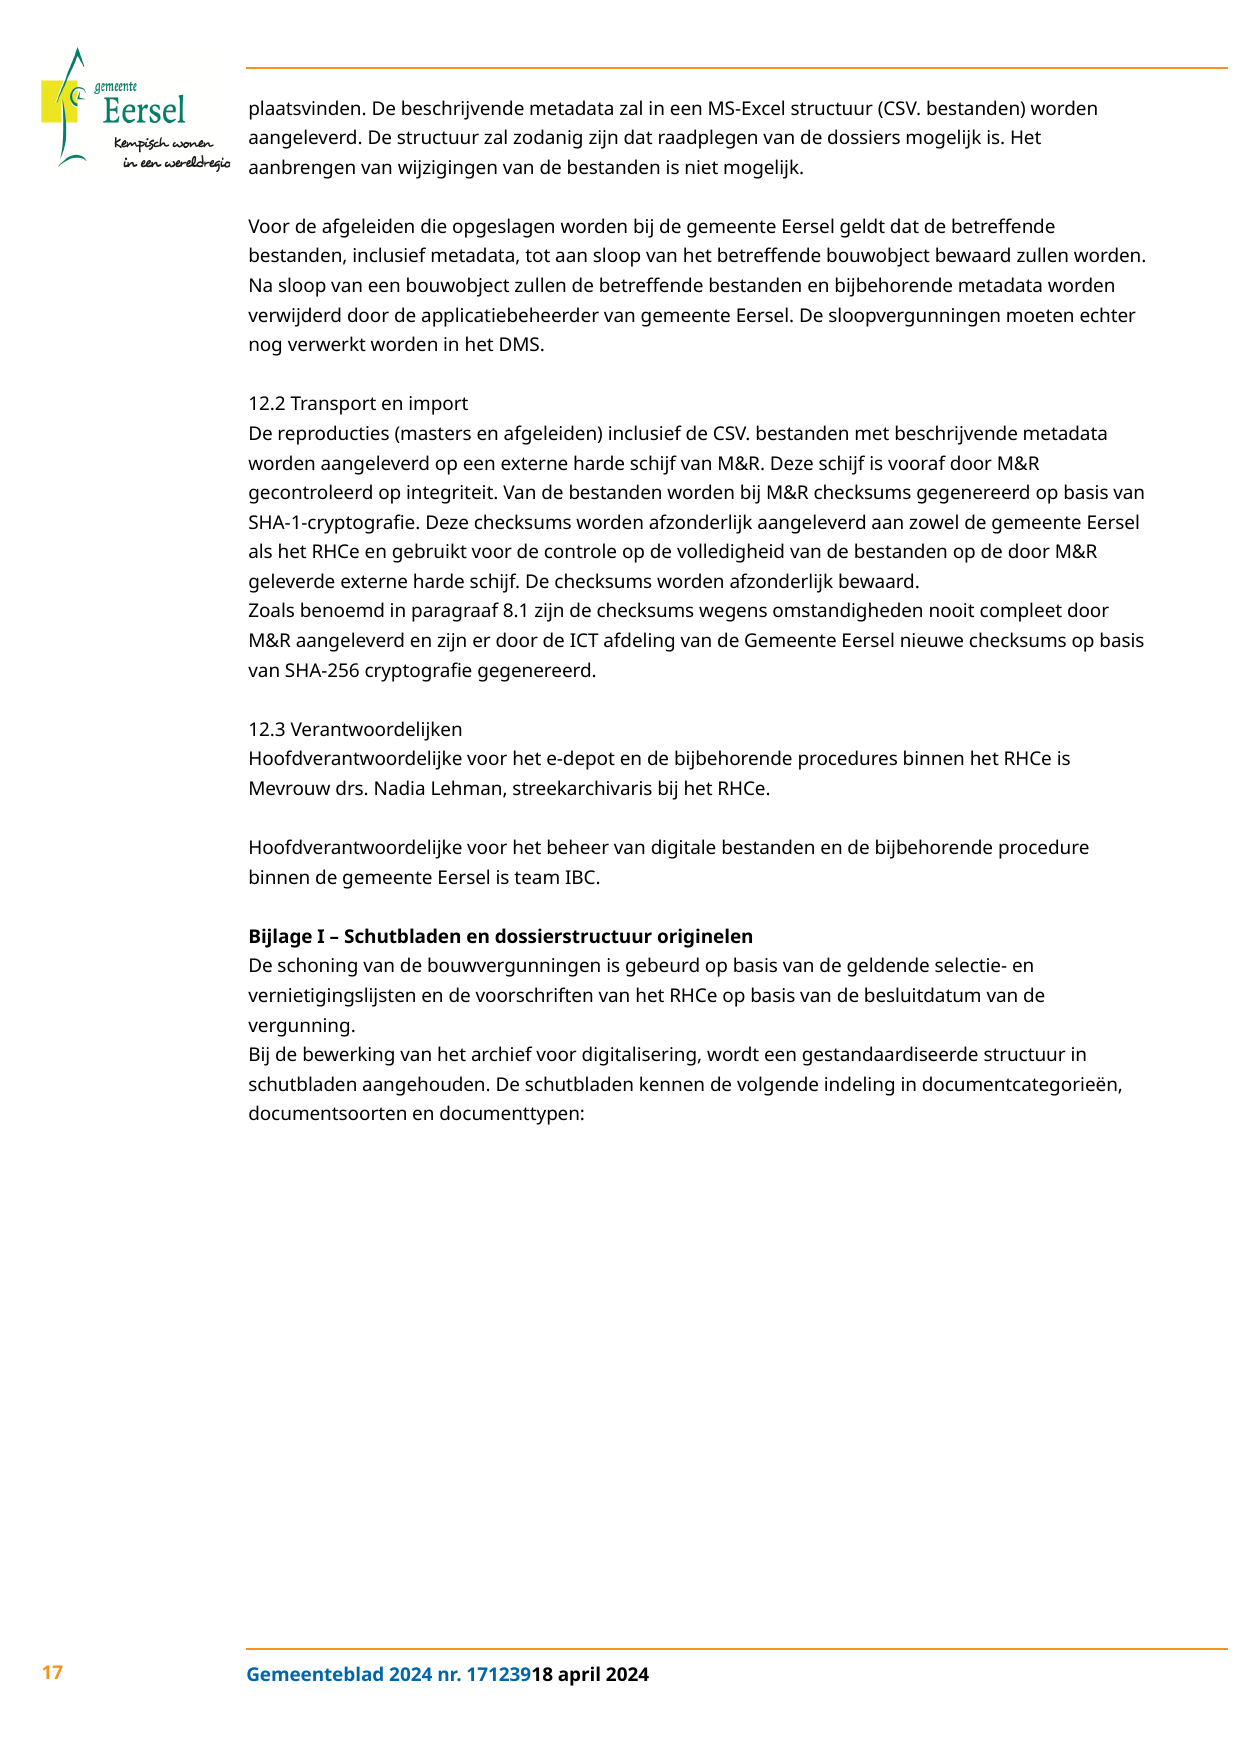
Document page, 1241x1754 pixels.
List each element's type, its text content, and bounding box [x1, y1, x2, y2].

text Voor de afgeleiden die opgeslagen worden bij de gemeente Eersel geldt dat de betreffende bestanden, inclusief metadata, tot aan sloop van het betreffende bouwobject bewaard zullen worden. Na sloop van een bouwobject zullen de betreffende bestanden en bijbehorende metadata worden verwijderd door de applicatiebeheerder van gemeente Eersel. De sloopvergunningen moeten echter nog verwerkt worden in het DMS. [248, 213, 1152, 357]
text 12.2 Transport en import [248, 391, 1152, 416]
text Bijlage I – Schutbladen en dossierstructuur originelen [248, 923, 1152, 949]
text Hoofdverantwoordelijke voor het beheer van digitale bestanden en de bijbehorende procedure binnen de gemeente Eersel is team IBC. [248, 834, 1152, 890]
text Zoals benoemd in paragraaf 8.1 zijn de checksums wegens omstandigheden nooit compleet door M&R aangeleverd en zijn er door de ICT afdeling van de Gemeente Eersel nieuwe checksums op basis van SHA-256 cryptografie gegenereerd. [248, 598, 1152, 683]
text plaatsvinden. De beschrijvende metadata zal in een MS-Excel structuur (CSV. bestanden) worden aangeleverd. De structuur zal zodanig zijn dat raadplegen van de dossiers mogelijk is. Het aanbrengen van wijzigingen van de bestanden is niet mogelijk. [248, 95, 1152, 180]
text Bij de bewerking van het archief voor digitalisering, wordt een gestandaardiseerde structuur in schutbladen aangehouden. De schutbladen kennen de volgende indeling in documentcategorieën, documentsoorten en documenttypen: [248, 1041, 1152, 1126]
text Hoofdverantwoordelijke voor het e-depot en de bijbehorende procedures binnen het RHCe is Mevrouw drs. Nadia Lehman, streekarchivaris bij het RHCe. [248, 746, 1152, 801]
text De schoning van de bouwvergunningen is gebeurd op basis van de geldende selectie- en vernietigingslijsten en de voorschriften van het RHCe op basis van de besluitdatum van de vergunning. [248, 953, 1152, 1038]
text De reproducties (masters en afgeleiden) inclusief de CSV. bestanden met beschrijvende metadata worden aangeleverd op een externe harde schijf van M&R. Deze schijf is vooraf door M&R gecontroleerd op integriteit. Van de bestanden worden bij M&R checksums gegenereerd op basis van SHA-1-cryptografie. Deze checksums worden afzonderlijk aangeleverd aan zowel de gemeente Eersel als het RHCe en gebruikt voor de controle op de volledigheid van de bestanden op de door M&R geleverde externe harde schijf. De checksums worden afzonderlijk bewaard. [248, 420, 1152, 594]
picture [41, 47, 231, 172]
text 12.3 Verantwoordelijken [248, 716, 1152, 742]
